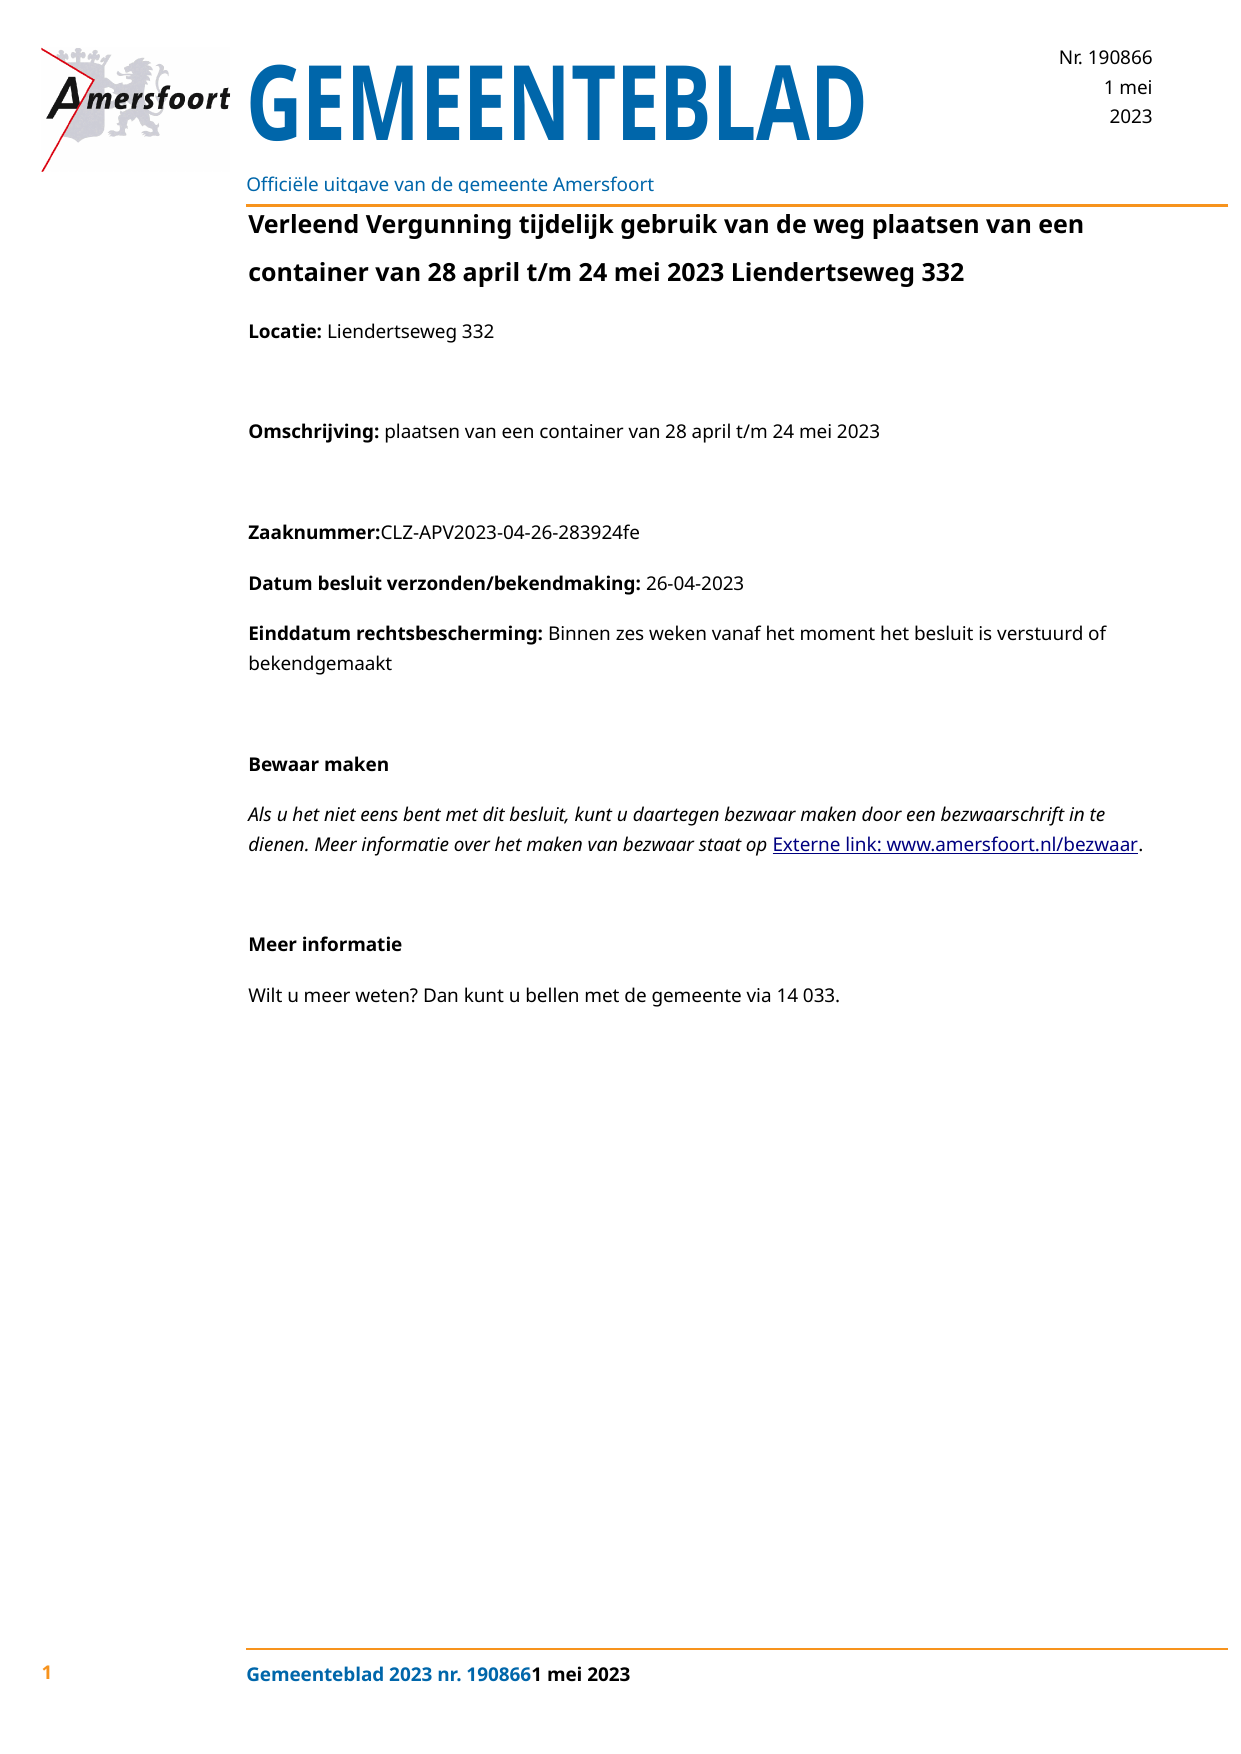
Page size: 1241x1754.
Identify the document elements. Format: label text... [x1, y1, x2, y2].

text Omschrijving: plaatsen van een container van 28 april t/m 24 mei 2023 [248, 419, 1152, 444]
text Wilt u meer weten? Dan kunt u bellen met de gemeente via 14 033. [248, 982, 1152, 1008]
text Meer informatie [248, 932, 1152, 957]
text Verleend Vergunning tijdelijk gebruik van de weg plaatsen van een container van 28 april t/m 24 mei 2023 Liendertseweg 332 [248, 207, 1152, 288]
text Einddatum rechtsbescherming: Binnen zes weken vanaf het moment het besluit is verstuurd of bekendgemaakt [248, 620, 1152, 676]
text Bewaar maken [248, 751, 1152, 777]
text Zaaknummer:CLZ-APV2023-04-26-283924fe [248, 519, 1152, 545]
picture [41, 47, 231, 172]
text Datum besluit verzonden/bekendmaking: 26-04-2023 [248, 570, 1152, 596]
text Als u het niet eens bent met dit besluit, kunt u daartegen bezwaar maken door een bezwaarschrift in te dienen. Meer informatie over het maken van bezwaar staat op Externe link: www.amersfoort.nl/bezwaar. [248, 801, 1152, 857]
text Locatie: Liendertseweg 332 [248, 318, 1152, 344]
